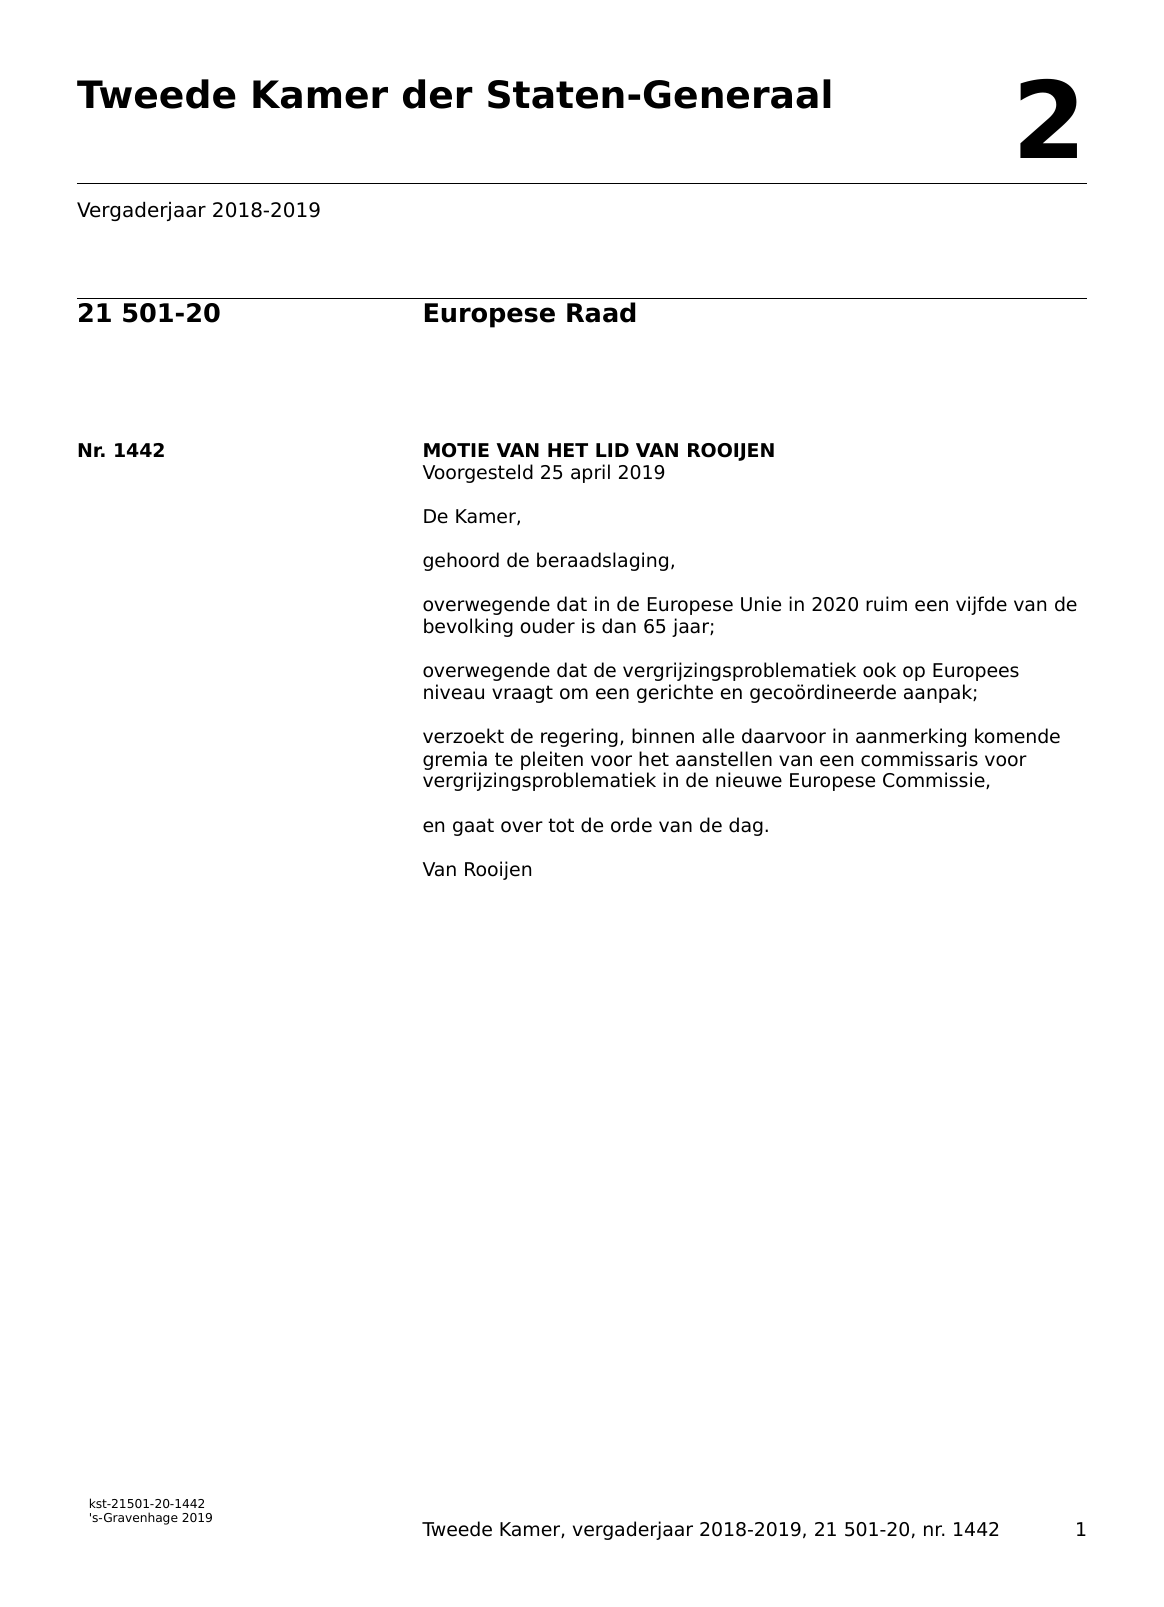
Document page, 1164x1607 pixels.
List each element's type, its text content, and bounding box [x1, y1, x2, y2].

text en gaat over tot de orde van de dag. [422, 814, 1087, 837]
subtitle 21 501-20 Europese Raad [77, 299, 1087, 329]
text verzoekt de regering, binnen alle daarvoor in aanmerking komende gremia te pleiten voor het aanstellen van een commissaris voor vergrijzingsproblematiek in de nieuwe Europese Commissie, [422, 726, 1087, 792]
text Voorgesteld 25 april 2019 [422, 462, 1087, 484]
text overwegende dat in de Europese Unie in 2020 ruim een vijfde van de bevolking ouder is dan 65 jaar; [422, 594, 1087, 638]
table_cell Vergaderjaar 2018-2019 [77, 184, 1087, 298]
table_header Tweede Kamer der Staten-Generaal [77, 59, 886, 183]
subtitle Nr. 1442 MOTIE VAN HET LID VAN ROOIJEN [77, 440, 1087, 462]
text Van Rooijen [422, 859, 1087, 881]
text kst-21501-20-1442 [88, 1497, 323, 1511]
text gehoord de beraadslaging, [422, 550, 1087, 572]
text De Kamer, [422, 506, 1087, 528]
text overwegende dat de vergrijzingsproblematiek ook op Europees niveau vraagt om een gerichte en gecoördineerde aanpak; [422, 660, 1087, 704]
text 's-Gravenhage 2019 [88, 1511, 323, 1525]
table_header 2 [886, 59, 1087, 183]
